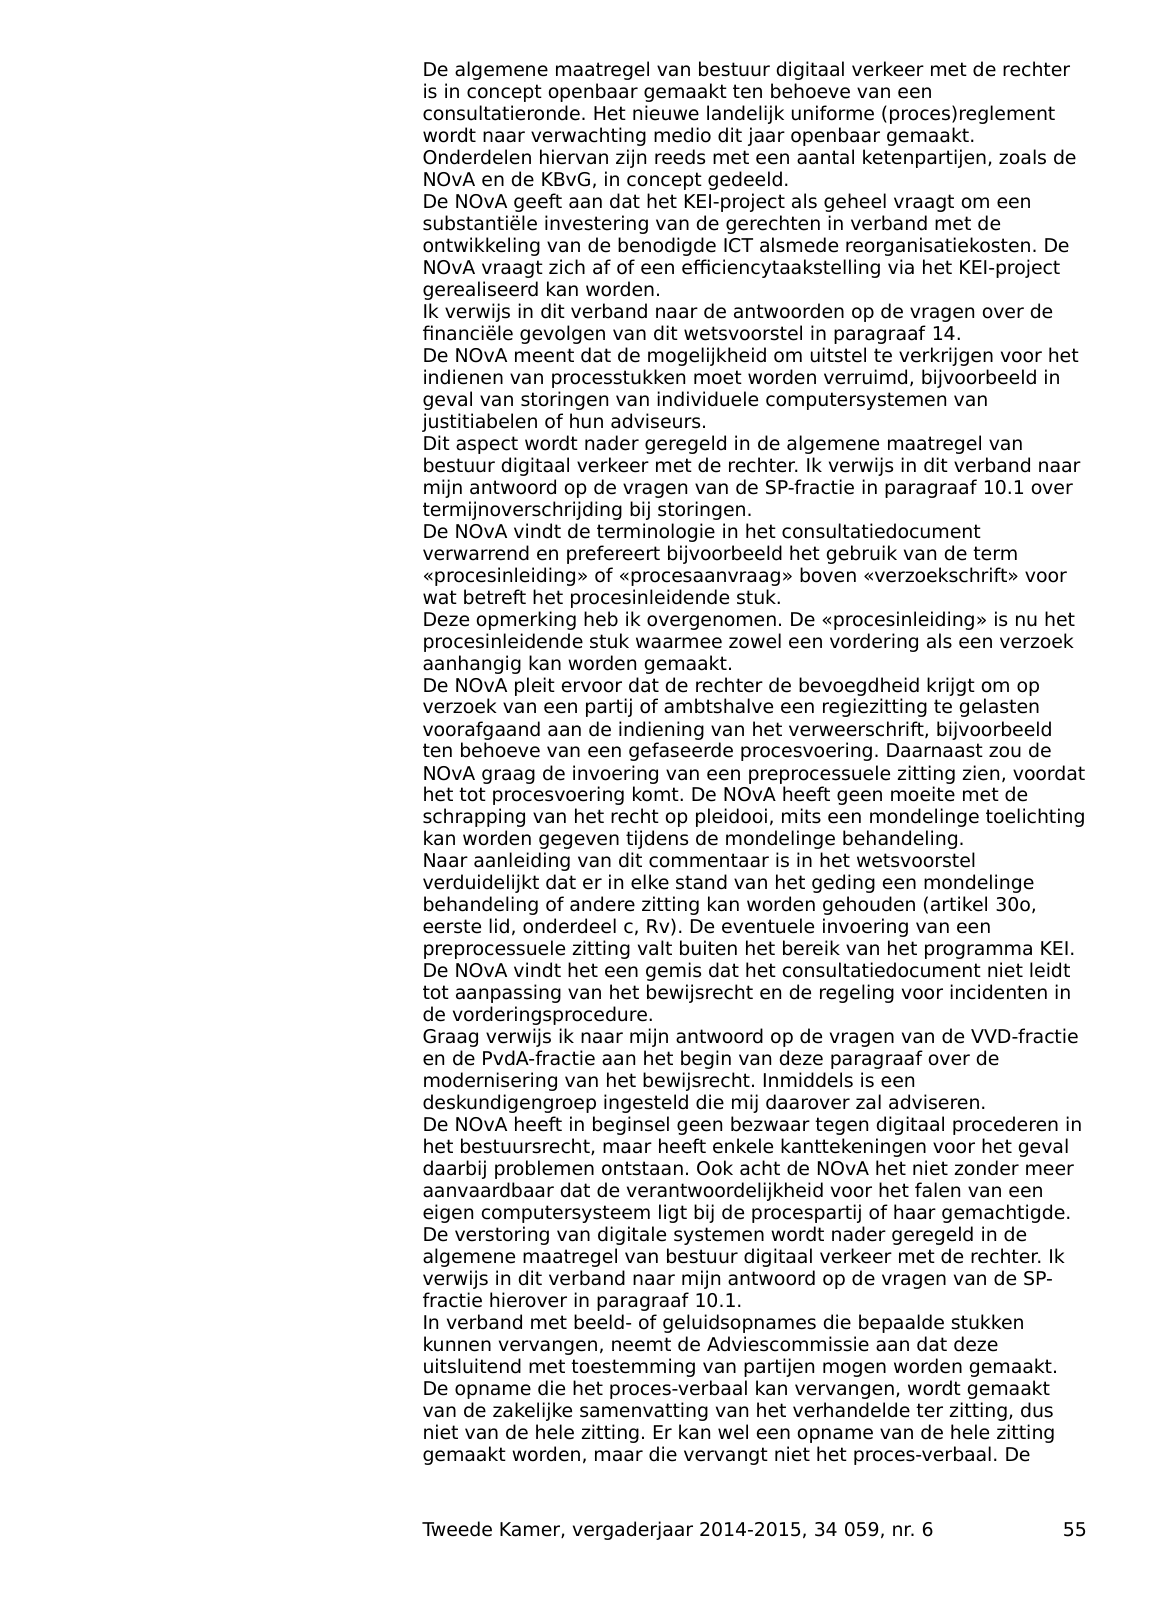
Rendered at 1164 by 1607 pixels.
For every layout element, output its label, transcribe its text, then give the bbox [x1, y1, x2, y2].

text De verstoring van digitale systemen wordt nader geregeld in de algemene maatregel van bestuur digitaal verkeer met de rechter. Ik verwijs in dit verband naar mijn antwoord op de vragen van de SP-fractie hierover in paragraaf 10.1. [422, 1224, 1087, 1312]
text Dit aspect wordt nader geregeld in de algemene maatregel van bestuur digitaal verkeer met de rechter. Ik verwijs in dit verband naar mijn antwoord op de vragen van de SP-fractie in paragraaf 10.1 over termijnoverschrijding bij storingen. [422, 433, 1087, 521]
text De opname die het proces-verbaal kan vervangen, wordt gemaakt van de zakelijke samenvatting van het verhandelde ter zitting, dus niet van de hele zitting. Er kan wel een opname van de hele zitting gemaakt worden, maar die vervangt niet het proces-verbaal. De [422, 1378, 1087, 1466]
text De NOvA heeft in beginsel geen bezwaar tegen digitaal procederen in het bestuursrecht, maar heeft enkele kanttekeningen voor het geval daarbij problemen ontstaan. Ook acht de NOvA het niet zonder meer aanvaardbaar dat de verantwoordelijkheid voor het falen van een eigen computersysteem ligt bij de procespartij of haar gemachtigde. [422, 1114, 1087, 1224]
text Ik verwijs in dit verband naar de antwoorden op de vragen over de financiële gevolgen van dit wetsvoorstel in paragraaf 14. [422, 301, 1087, 345]
text In verband met beeld- of geluidsopnames die bepaalde stukken kunnen vervangen, neemt de Adviescommissie aan dat deze uitsluitend met toestemming van partijen mogen worden gemaakt. [422, 1312, 1087, 1378]
text Naar aanleiding van dit commentaar is in het wetsvoorstel verduidelijkt dat er in elke stand van het geding een mondelinge behandeling of andere zitting kan worden gehouden (artikel 30o, eerste lid, onderdeel c, Rv). De eventuele invoering van een preprocessuele zitting valt buiten het bereik van het programma KEI. [422, 850, 1087, 960]
text De NOvA pleit ervoor dat de rechter de bevoegdheid krijgt om op verzoek van een partij of ambtshalve een regiezitting te gelasten voorafgaand aan de indiening van het verweerschrift, bijvoorbeeld ten behoeve van een gefaseerde procesvoering. Daarnaast zou de NOvA graag de invoering van een preprocessuele zitting zien, voordat het tot procesvoering komt. De NOvA heeft geen moeite met de schrapping van het recht op pleidooi, mits een mondelinge toelichting kan worden gegeven tijdens de mondelinge behandeling. [422, 674, 1087, 850]
text De NOvA vindt het een gemis dat het consultatiedocument niet leidt tot aanpassing van het bewijsrecht en de regeling voor incidenten in de vorderingsprocedure. [422, 960, 1087, 1026]
text Deze opmerking heb ik overgenomen. De «procesinleiding» is nu het procesinleidende stuk waarmee zowel een vordering als een verzoek aanhangig kan worden gemaakt. [422, 608, 1087, 674]
text De NOvA meent dat de mogelijkheid om uitstel te verkrijgen voor het indienen van processtukken moet worden verruimd, bijvoorbeeld in geval van storingen van individuele computersystemen van justitiabelen of hun adviseurs. [422, 345, 1087, 433]
text De algemene maatregel van bestuur digitaal verkeer met de rechter is in concept openbaar gemaakt ten behoeve van een consultatieronde. Het nieuwe landelijk uniforme (proces)reglement wordt naar verwachting medio dit jaar openbaar gemaakt. Onderdelen hiervan zijn reeds met een aantal ketenpartijen, zoals de NOvA en de KBvG, in concept gedeeld. [422, 59, 1087, 191]
text De NOvA vindt de terminologie in het consultatiedocument verwarrend en prefereert bijvoorbeeld het gebruik van de term «procesinleiding» of «procesaanvraag» boven «verzoekschrift» voor wat betreft het procesinleidende stuk. [422, 521, 1087, 608]
text Graag verwijs ik naar mijn antwoord op de vragen van de VVD-fractie en de PvdA-fractie aan het begin van deze paragraaf over de modernisering van het bewijsrecht. Inmiddels is een deskundigengroep ingesteld die mij daarover zal adviseren. [422, 1026, 1087, 1114]
text De NOvA geeft aan dat het KEI-project als geheel vraagt om een substantiële investering van de gerechten in verband met de ontwikkeling van de benodigde ICT alsmede reorganisatiekosten. De NOvA vraagt zich af of een efficiencytaakstelling via het KEI-project gerealiseerd kan worden. [422, 191, 1087, 301]
